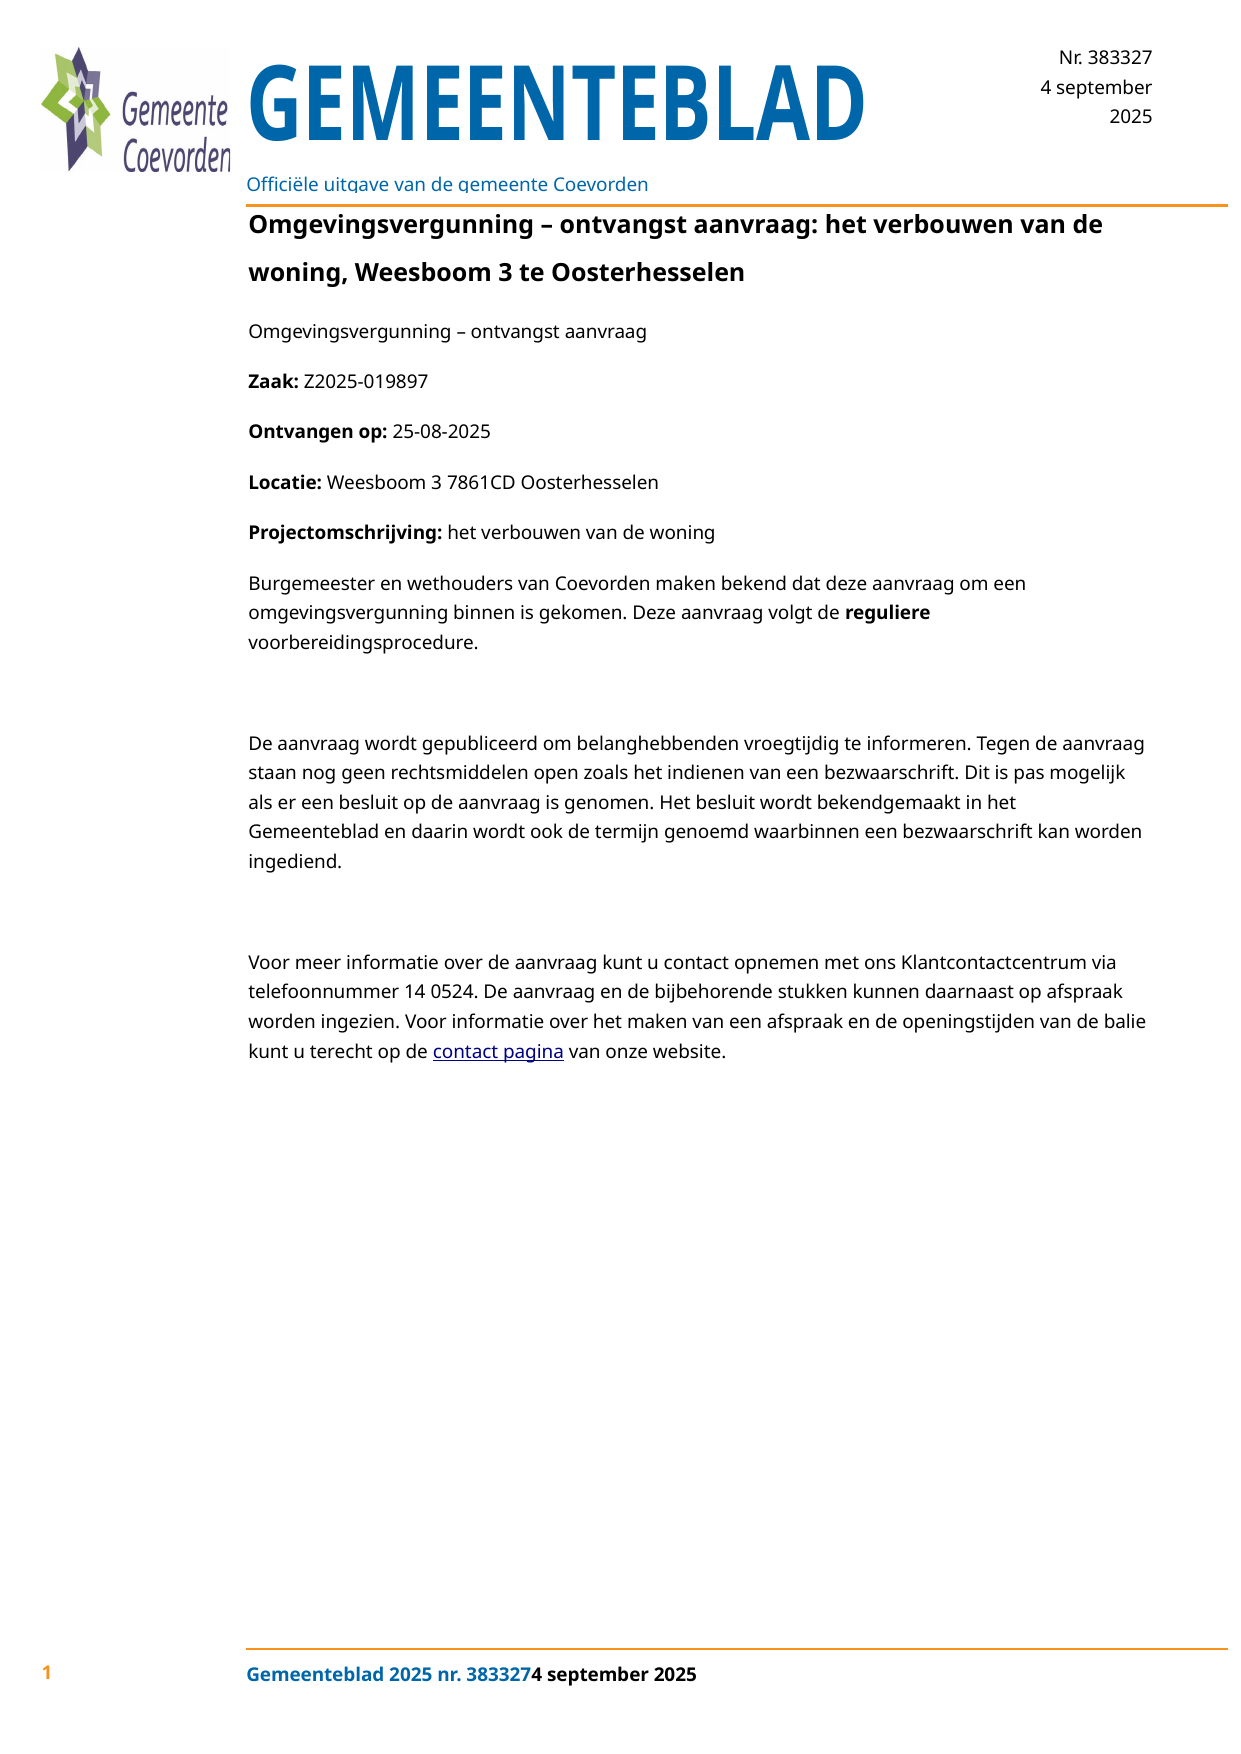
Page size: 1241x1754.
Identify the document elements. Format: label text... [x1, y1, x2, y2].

text Projectomschrijving: het verbouwen van de woning [248, 519, 1152, 545]
text Voor meer informatie over de aanvraag kunt u contact opnemen met ons Klantcontactcentrum via telefoonnummer 14 0524. De aanvraag en de bijbehorende stukken kunnen daarnaast op afspraak worden ingezien. Voor informatie over het maken van een afspraak en de openingstijden van de balie kunt u terecht op de contact pagina van onze website. [248, 949, 1152, 1064]
text Zaak: Z2025-019897 [248, 368, 1152, 394]
picture [41, 47, 231, 172]
text Omgevingsvergunning – ontvangst aanvraag [248, 318, 1152, 344]
text Omgevingsvergunning – ontvangst aanvraag: het verbouwen van de woning, Weesboom 3 te Oosterhesselen [248, 207, 1152, 288]
text Burgemeester en wethouders van Coevorden maken bekend dat deze aanvraag om een omgevingsvergunning binnen is gekomen. Deze aanvraag volgt de reguliere voorbereidingsprocedure. [248, 570, 1152, 655]
text Ontvangen op: 25-08-2025 [248, 419, 1152, 444]
text De aanvraag wordt gepubliceerd om belanghebbenden vroegtijdig te informeren. Tegen de aanvraag staan nog geen rechtsmiddelen open zoals het indienen van een bezwaarschrift. Dit is pas mogelijk als er een besluit op de aanvraag is genomen. Het besluit wordt bekendgemaakt in het Gemeenteblad en daarin wordt ook de termijn genoemd waarbinnen een bezwaarschrift kan worden ingediend. [248, 730, 1152, 874]
text Locatie: Weesboom 3 7861CD Oosterhesselen [248, 469, 1152, 495]
